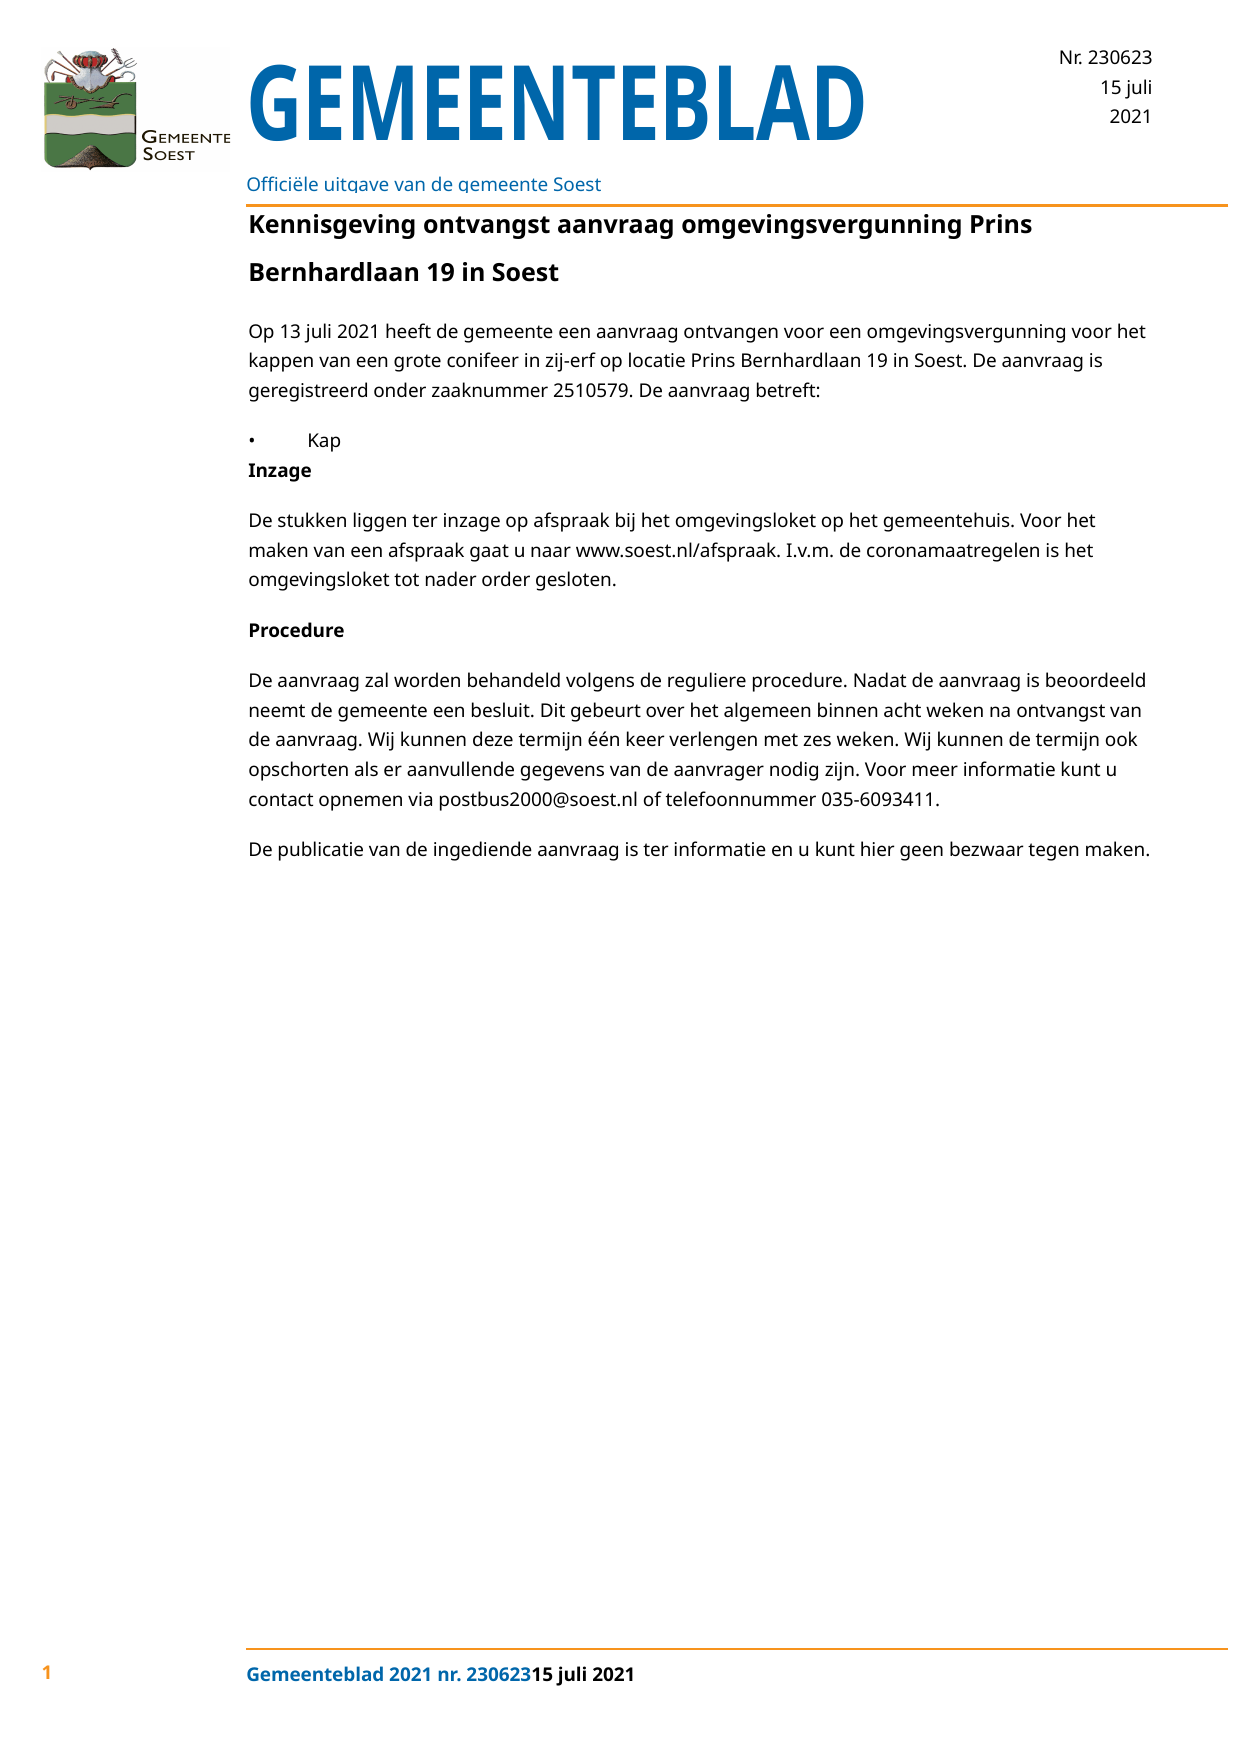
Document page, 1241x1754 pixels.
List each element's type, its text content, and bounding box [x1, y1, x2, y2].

text Inzage [248, 457, 1152, 483]
text Kennisgeving ontvangst aanvraag omgevingsvergunning Prins Bernhardlaan 19 in Soest [248, 207, 1152, 288]
list Kap [248, 427, 1152, 453]
picture [41, 47, 231, 172]
text De aanvraag zal worden behandeld volgens de reguliere procedure. Nadat de aanvraag is beoordeeld neemt de gemeente een besluit. Dit gebeurt over het algemeen binnen acht weken na ontvangst van de aanvraag. Wij kunnen deze termijn één keer verlengen met zes weken. Wij kunnen de termijn ook opschorten als er aanvullende gegevens van de aanvrager nodig zijn. Voor meer informatie kunt u contact opnemen via postbus2000@soest.nl of telefoonnummer 035-6093411. [248, 667, 1152, 812]
text De stukken liggen ter inzage op afspraak bij het omgevingsloket op het gemeentehuis. Voor het maken van een afspraak gaat u naar www.soest.nl/afspraak. I.v.m. de coronamaatregelen is het omgevingsloket tot nader order gesloten. [248, 507, 1152, 592]
text Procedure [248, 617, 1152, 643]
text De publicatie van de ingediende aanvraag is ter informatie en u kunt hier geen bezwaar tegen maken. [248, 836, 1152, 862]
text Op 13 juli 2021 heeft de gemeente een aanvraag ontvangen voor een omgevingsvergunning voor het kappen van een grote conifeer in zij-erf op locatie Prins Bernhardlaan 19 in Soest. De aanvraag is geregistreerd onder zaaknummer 2510579. De aanvraag betreft: [248, 318, 1152, 403]
